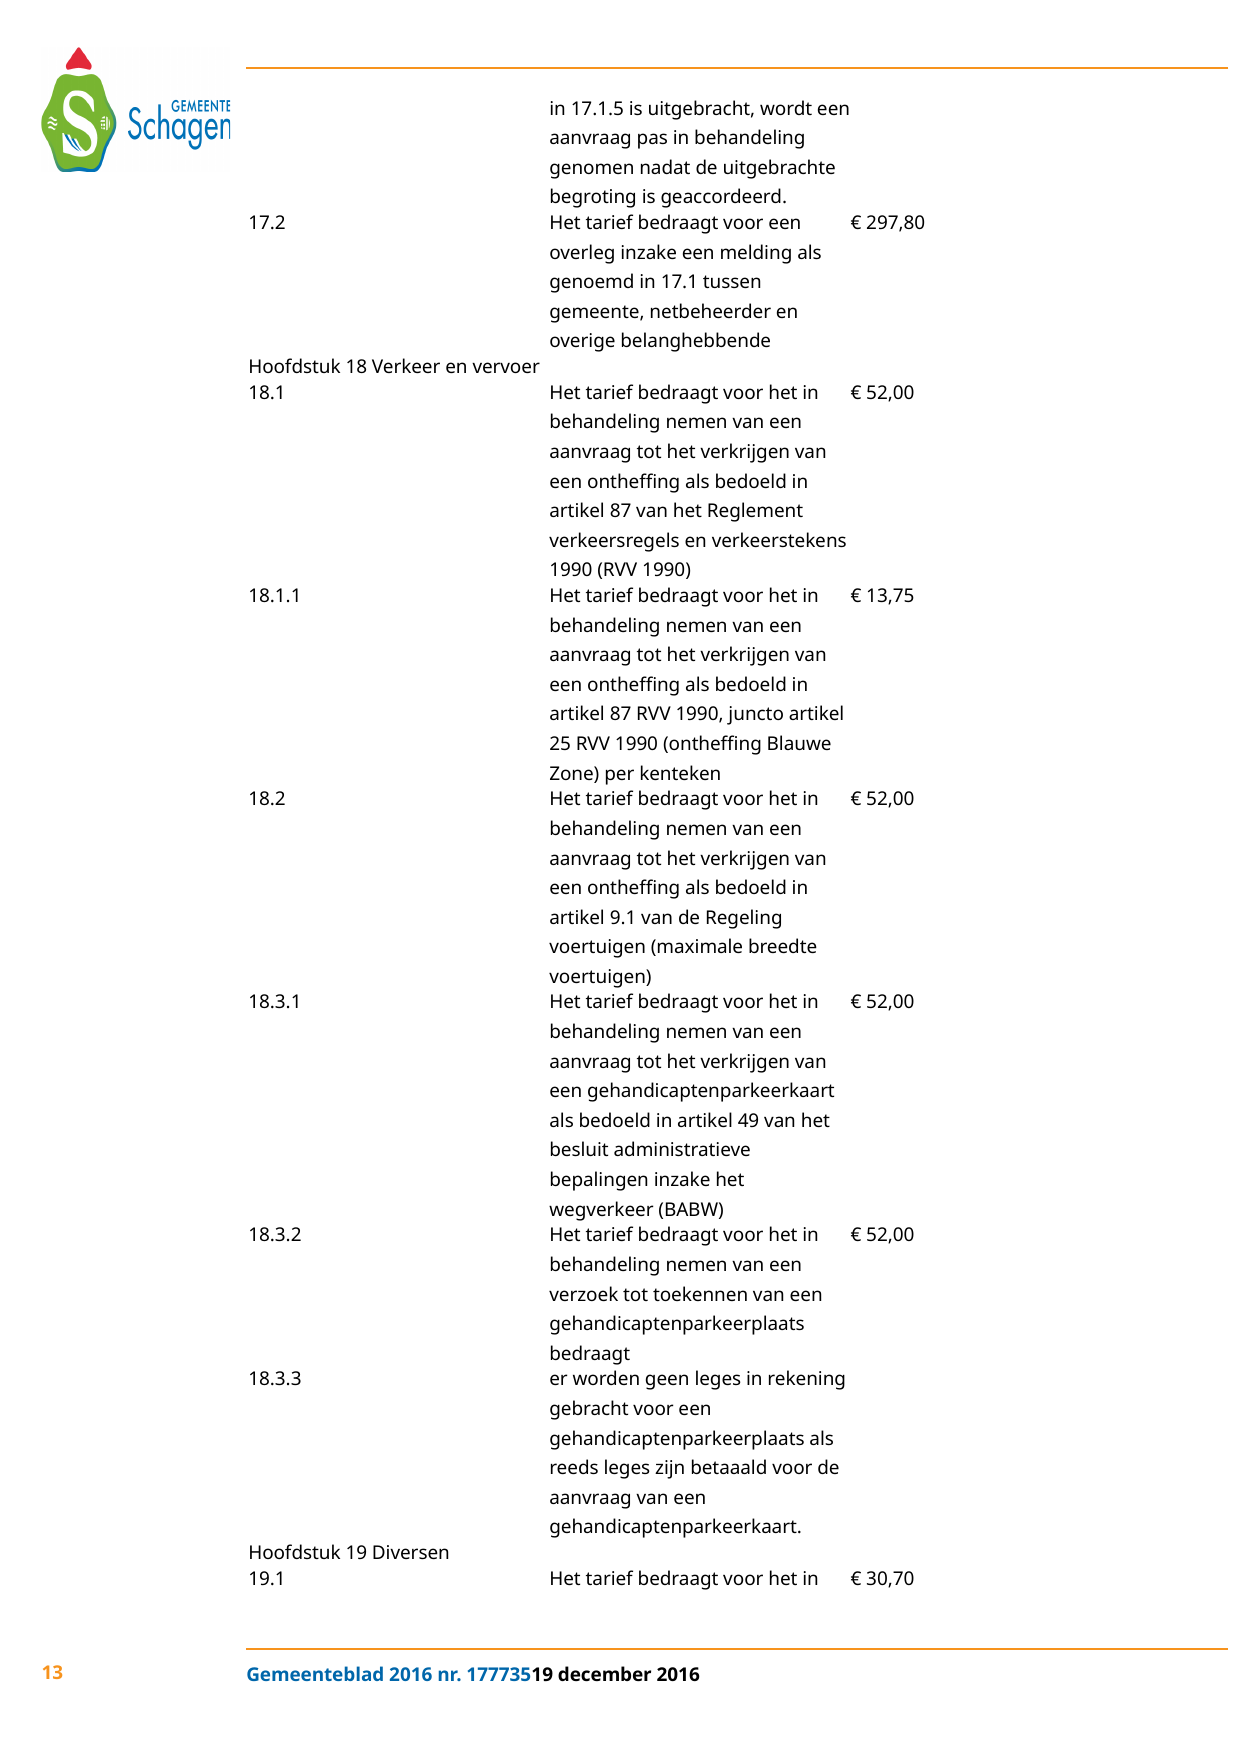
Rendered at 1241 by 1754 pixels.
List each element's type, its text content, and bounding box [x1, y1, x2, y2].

table_cell € 52,00 [850, 1222, 1152, 1366]
table_cell Hoofdstuk 18 Verkeer en vervoer [248, 353, 549, 379]
table_cell € 30,70 [850, 1565, 1152, 1591]
table_cell 18.1 [248, 379, 549, 582]
table_cell [850, 95, 1152, 209]
table_cell € 297,80 [850, 209, 1152, 353]
table_cell Het tarief bedraagt voor het in behandeling nemen van een aanvraag tot het verkrijgen van een ontheffing als bedoeld in artikel 87 van het Reglement verkeersregels en verkeerstekens 1990 (RVV 1990) [549, 379, 850, 582]
table_cell 18.1.1 [248, 582, 549, 786]
table_cell Het tarief bedraagt voor het in behandeling nemen van een aanvraag tot het verkrijgen van een ontheffing als bedoeld in artikel 87 RVV 1990, juncto artikel 25 RVV 1990 (ontheffing Blauwe Zone) per kenteken [549, 582, 850, 786]
table_cell 18.3.2 [248, 1222, 549, 1366]
table_cell Het tarief bedraagt voor een overleg inzake een melding als genoemd in 17.1 tussen gemeente, netbeheerder en overige belanghebbende [549, 209, 850, 353]
table_cell 18.2 [248, 786, 549, 989]
table_cell [248, 95, 549, 209]
table_cell er worden geen leges in rekening gebracht voor een gehandicaptenparkeerplaats als reeds leges zijn betaaald voor de aanvraag van een gehandicaptenparkeerkaart. [549, 1366, 850, 1539]
table_cell 18.3.1 [248, 989, 549, 1222]
table_cell Het tarief bedraagt voor het in behandeling nemen van een aanvraag tot het verkrijgen van een gehandicaptenparkeerkaart als bedoeld in artikel 49 van het besluit administratieve bepalingen inzake het wegverkeer (BABW) [549, 989, 850, 1222]
table_cell 18.3.3 [248, 1366, 549, 1539]
table_cell Het tarief bedraagt voor het in behandeling nemen van een verzoek tot toekennen van een gehandicaptenparkeerplaats bedraagt [549, 1222, 850, 1366]
table_cell € 52,00 [850, 379, 1152, 582]
picture [41, 47, 231, 172]
table_cell Hoofdstuk 19 Diversen [248, 1539, 549, 1565]
table_cell € 52,00 [850, 786, 1152, 989]
table_cell 19.1 [248, 1565, 549, 1591]
table_cell Het tarief bedraagt voor het in [549, 1565, 850, 1591]
table_cell 17.2 [248, 209, 549, 353]
table_cell € 52,00 [850, 989, 1152, 1222]
table_cell Het tarief bedraagt voor het in behandeling nemen van een aanvraag tot het verkrijgen van een ontheffing als bedoeld in artikel 9.1 van de Regeling voertuigen (maximale breedte voertuigen) [549, 786, 850, 989]
table_cell in 17.1.5 is uitgebracht, wordt een aanvraag pas in behandeling genomen nadat de uitgebrachte begroting is geaccordeerd. [549, 95, 850, 209]
table_cell € 13,75 [850, 582, 1152, 786]
table_cell [850, 1366, 1152, 1539]
